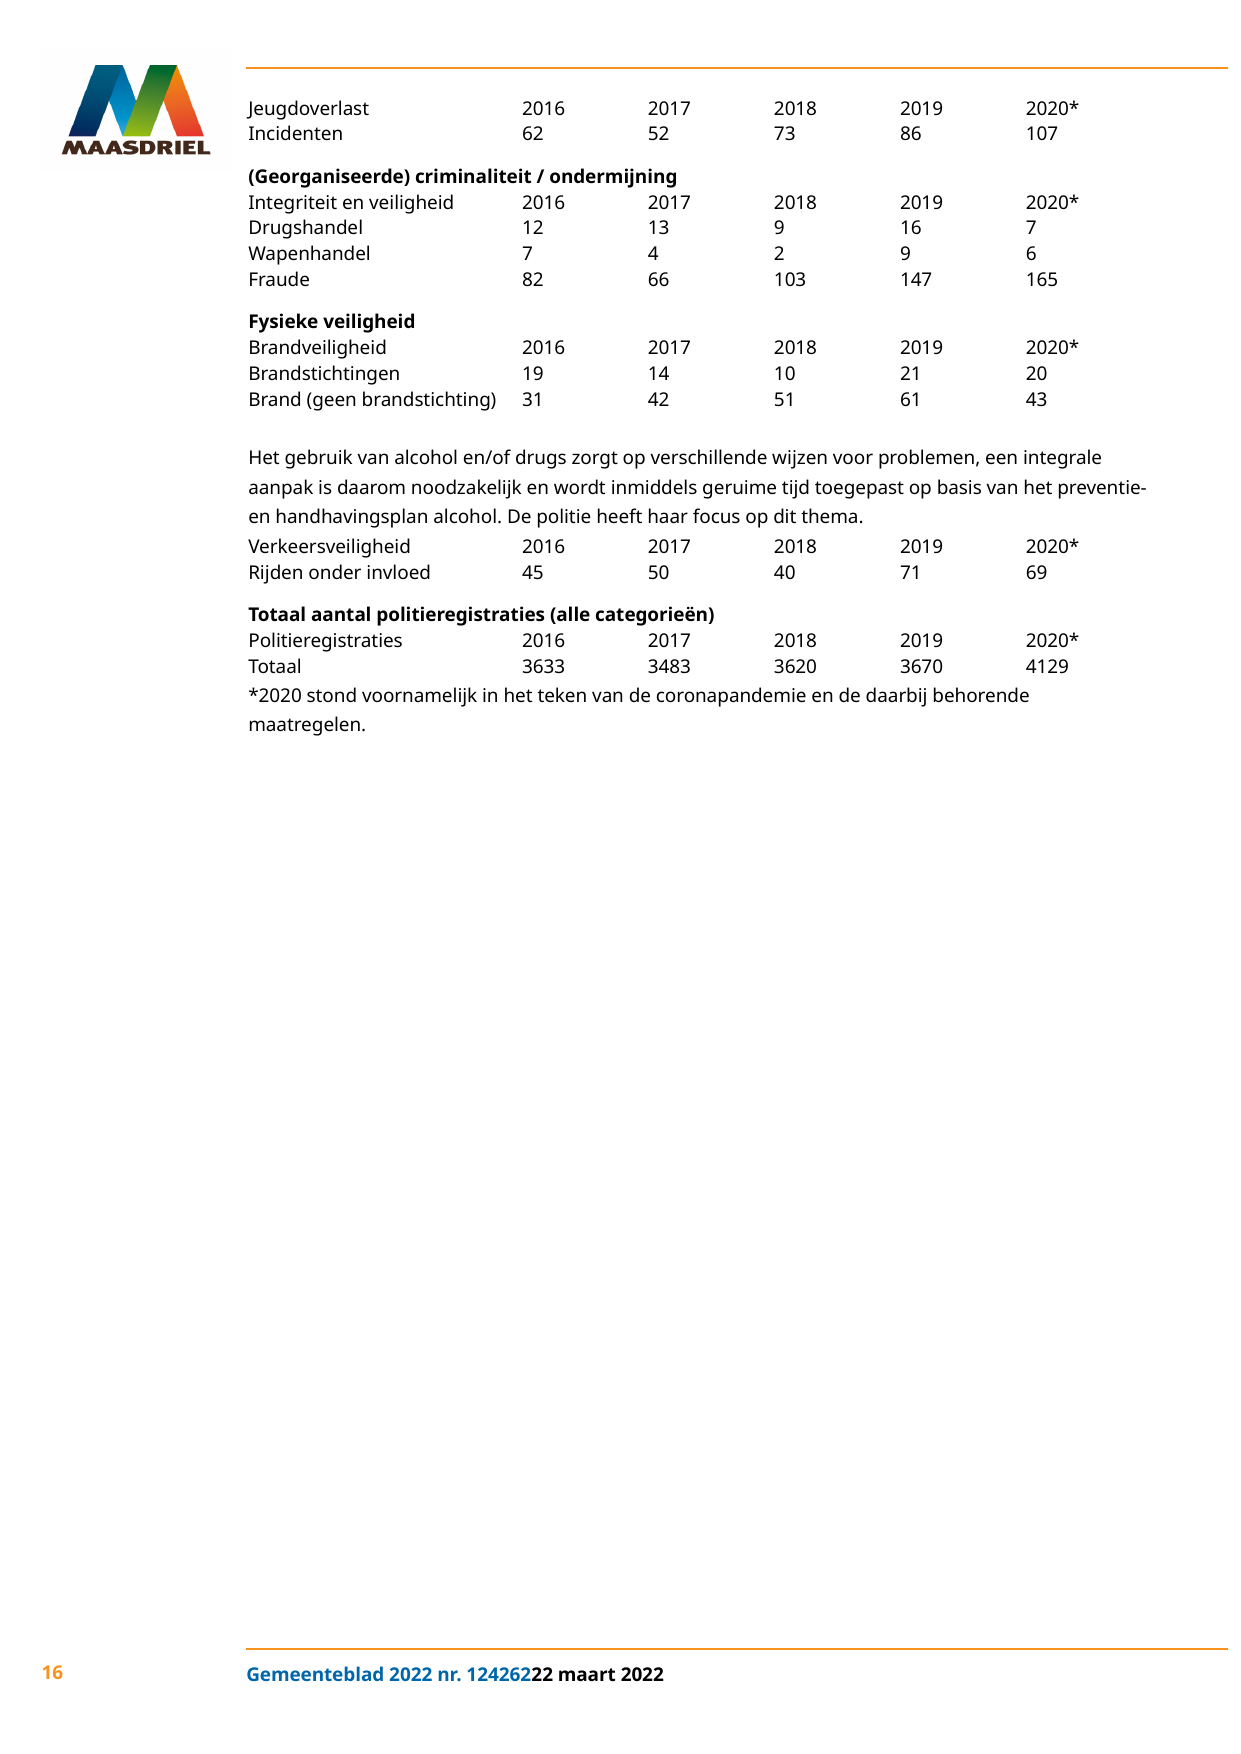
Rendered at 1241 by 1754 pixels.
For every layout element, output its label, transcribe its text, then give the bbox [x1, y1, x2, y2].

table_cell Brandstichtingen [248, 360, 522, 386]
table_cell 6 [1026, 240, 1152, 266]
table_header 2020* [1026, 334, 1152, 360]
table_header 2020* [1026, 95, 1152, 121]
table_cell 19 [522, 360, 648, 386]
table_cell 20 [1026, 360, 1152, 386]
table_cell 43 [1026, 386, 1152, 412]
table_cell 10 [774, 360, 900, 386]
table_header 2019 [900, 95, 1026, 121]
table_header Jeugdoverlast [248, 95, 522, 121]
table_header 2019 [900, 533, 1026, 559]
table_cell 86 [900, 121, 1026, 146]
table_cell 9 [774, 215, 900, 240]
table_cell 103 [774, 266, 900, 292]
table_header 2018 [774, 95, 900, 121]
table_cell 52 [648, 121, 774, 146]
table_cell 50 [648, 559, 774, 585]
table_header 2017 [648, 95, 774, 121]
table_cell 147 [900, 266, 1026, 292]
text Totaal aantal politieregistraties (alle categorieën) [248, 601, 1152, 627]
text (Georganiseerde) criminaliteit / ondermijning [248, 163, 1152, 189]
table_cell 7 [522, 240, 648, 266]
table_cell 12 [522, 215, 648, 240]
table_header 2017 [648, 627, 774, 653]
table_header 2016 [522, 627, 648, 653]
table_header 2016 [522, 334, 648, 360]
table_cell 62 [522, 121, 648, 146]
text Fysieke veiligheid [248, 308, 1152, 334]
table_cell Drugshandel [248, 215, 522, 240]
table_cell 45 [522, 559, 648, 585]
table_header Brandveiligheid [248, 334, 522, 360]
table_cell 16 [900, 215, 1026, 240]
table_cell 3483 [648, 653, 774, 679]
table_cell 4 [648, 240, 774, 266]
table_header 2019 [900, 334, 1026, 360]
table_header Politieregistraties [248, 627, 522, 653]
table_header 2020* [1026, 627, 1152, 653]
table_cell 40 [774, 559, 900, 585]
table_cell Rijden onder invloed [248, 559, 522, 585]
table_header 2017 [648, 334, 774, 360]
table_header Integriteit en veiligheid [248, 189, 522, 214]
table_header 2018 [774, 334, 900, 360]
table_header 2019 [900, 627, 1026, 653]
table_header 2018 [774, 627, 900, 653]
table_cell Wapenhandel [248, 240, 522, 266]
table_cell Incidenten [248, 121, 522, 146]
table_cell 69 [1026, 559, 1152, 585]
table_header 2020* [1026, 189, 1152, 214]
table_cell 165 [1026, 266, 1152, 292]
table_cell 4129 [1026, 653, 1152, 679]
table_cell Fraude [248, 266, 522, 292]
table_header 2018 [774, 533, 900, 559]
table_header 2016 [522, 189, 648, 214]
picture [41, 47, 231, 172]
table_cell 3670 [900, 653, 1026, 679]
table_header 2017 [648, 189, 774, 214]
table_header 2020* [1026, 533, 1152, 559]
table_cell 9 [900, 240, 1026, 266]
table_header 2017 [648, 533, 774, 559]
table_cell 82 [522, 266, 648, 292]
text *2020 stond voornamelijk in het teken van de coronapandemie en de daarbij behorende maatregelen. [248, 682, 1152, 737]
table_cell 51 [774, 386, 900, 412]
table_header 2018 [774, 189, 900, 214]
table_cell 13 [648, 215, 774, 240]
text Het gebruik van alcohol en/of drugs zorgt op verschillende wijzen voor problemen, een integrale aanpak is daarom noodzakelijk en wordt inmiddels geruime tijd toegepast op basis van het preventie- en handhavingsplan alcohol. De politie heeft haar focus op dit thema. [248, 444, 1152, 529]
table_cell 42 [648, 386, 774, 412]
table_cell 73 [774, 121, 900, 146]
table_cell 61 [900, 386, 1026, 412]
table_cell Totaal [248, 653, 522, 679]
table_cell 107 [1026, 121, 1152, 146]
table_cell 21 [900, 360, 1026, 386]
table_cell 7 [1026, 215, 1152, 240]
table_cell 14 [648, 360, 774, 386]
table_cell 2 [774, 240, 900, 266]
table_cell 66 [648, 266, 774, 292]
table_cell 31 [522, 386, 648, 412]
table_header 2019 [900, 189, 1026, 214]
table_header 2016 [522, 95, 648, 121]
table_header 2016 [522, 533, 648, 559]
table_header Verkeersveiligheid [248, 533, 522, 559]
table_cell Brand (geen brandstichting) [248, 386, 522, 412]
table_cell 3620 [774, 653, 900, 679]
table_cell 71 [900, 559, 1026, 585]
table_cell 3633 [522, 653, 648, 679]
